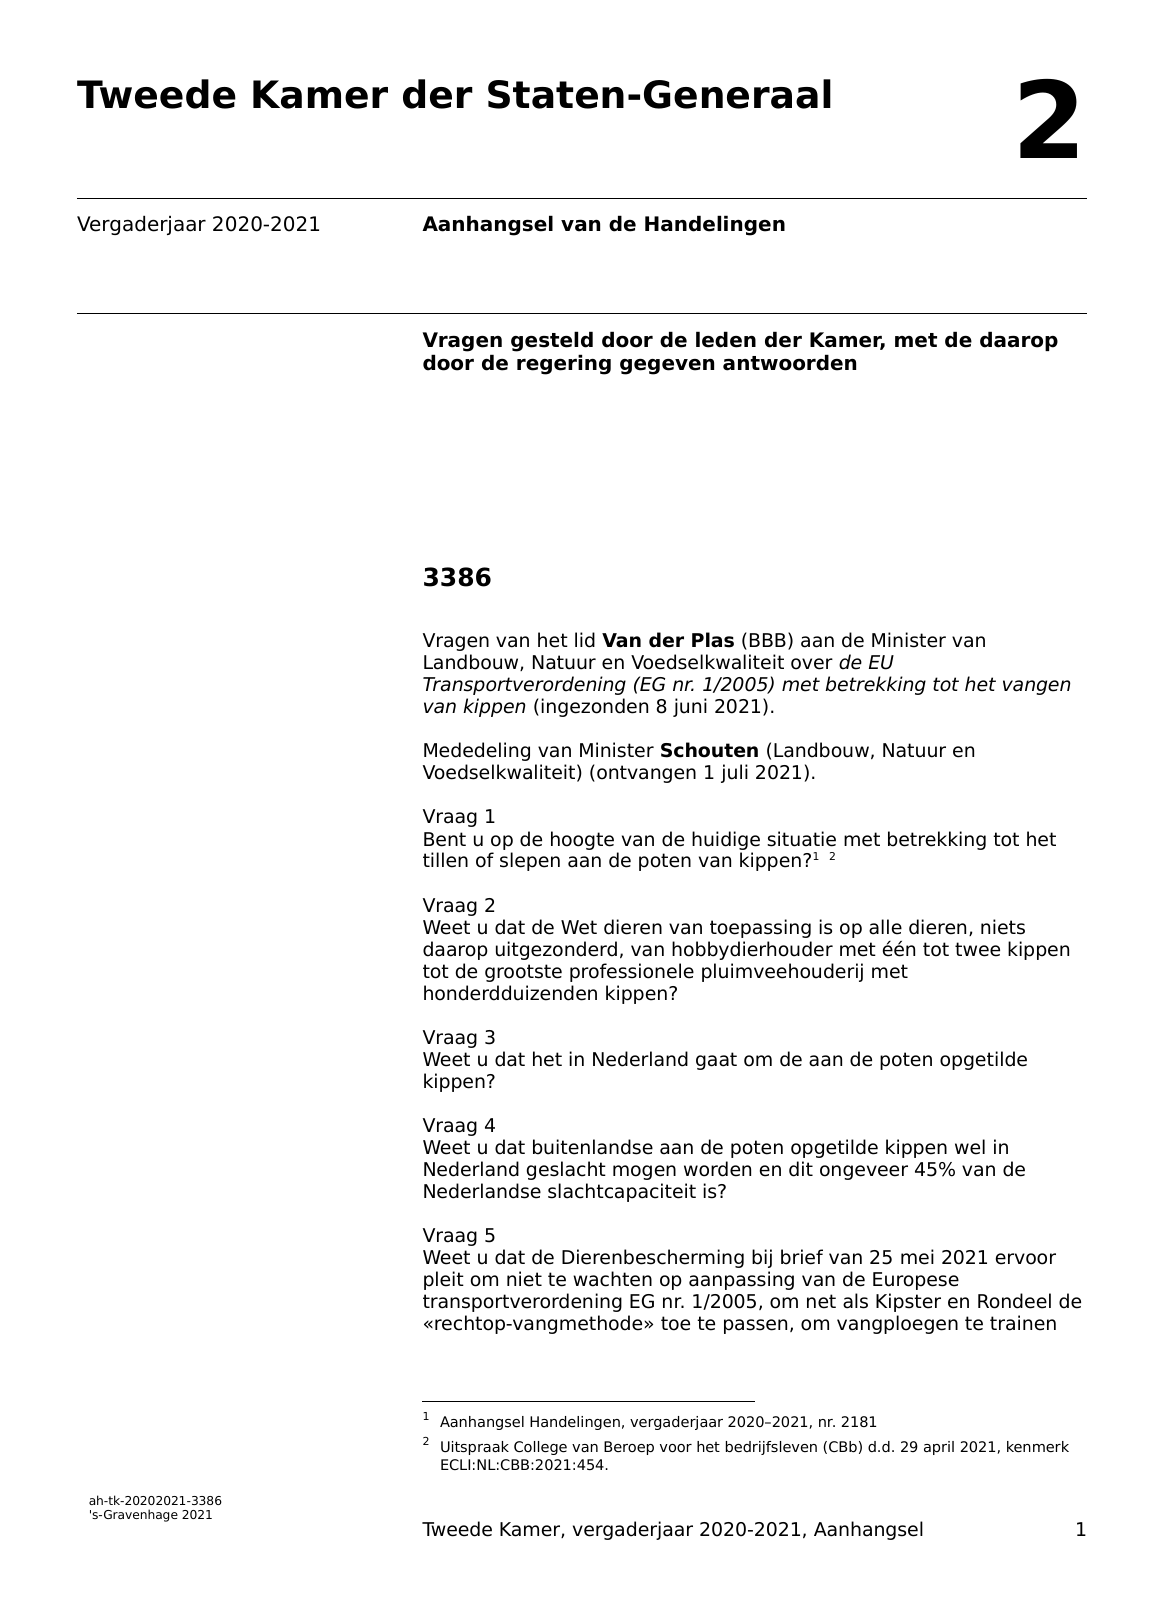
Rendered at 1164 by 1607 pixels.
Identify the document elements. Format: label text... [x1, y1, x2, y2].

text ah-tk-20202021-3386 [88, 1494, 323, 1508]
table_cell Vragen gesteld door de leden der Kamer, met de daarop door de regering gegeven antwoorden [422, 314, 1087, 375]
text Vraag 2 [422, 894, 1087, 917]
text 3386 [422, 563, 1087, 592]
text 's-Gravenhage 2021 [88, 1508, 323, 1522]
text Aanhangsel Handelingen, vergaderjaar 2020–2021, nr. 2181 [422, 1410, 1087, 1432]
table_cell Vergaderjaar 2020-2021 [77, 199, 422, 313]
table_cell [77, 314, 422, 375]
text Vragen van het lid Van der Plas (BBB) aan de Minister van Landbouw, Natuur en Voedselkwaliteit over de EU Transportverordening (EG nr. 1/2005) met betrekking tot het vangen van kippen (ingezonden 8 juni 2021). [422, 630, 1087, 718]
text Weet u dat het in Nederland gaat om de aan de poten opgetilde kippen? [422, 1049, 1087, 1093]
text Vraag 4 [422, 1115, 1087, 1137]
text Vraag 1 [422, 806, 1087, 828]
text Bent u op de hoogte van de huidige situatie met betrekking tot het tillen of slepen aan de poten van kippen? [422, 828, 1087, 872]
text Weet u dat de Dierenbescherming bij brief van 25 mei 2021 ervoor pleit om niet te wachten op aanpassing van de Europese transportverordening EG nr. 1/2005, om net als Kipster en Rondeel de «rechtop-vangmethode» toe te passen, om vangploegen te trainen [422, 1247, 1087, 1335]
text Uitspraak College van Beroep voor het bedrijfsleven (CBb) d.d. 29 april 2021, kenmerk ECLI:NL:CBB:2021:454. [422, 1435, 1087, 1474]
text Weet u dat de Wet dieren van toepassing is op alle dieren, niets daarop uitgezonderd, van hobbydierhouder met één tot twee kippen tot de grootste professionele pluimveehouderij met honderdduizenden kippen? [422, 917, 1087, 1004]
table_header Tweede Kamer der Staten-Generaal [77, 59, 886, 198]
text Mededeling van Minister Schouten (Landbouw, Natuur en Voedselkwaliteit) (ontvangen 1 juli 2021). [422, 740, 1087, 784]
table_cell Aanhangsel van de Handelingen [422, 199, 1087, 313]
table_header 2 [886, 59, 1087, 198]
text Vraag 5 [422, 1225, 1087, 1247]
text Vraag 3 [422, 1027, 1087, 1049]
text Weet u dat buitenlandse aan de poten opgetilde kippen wel in Nederland geslacht mogen worden en dit ongeveer 45% van de Nederlandse slachtcapaciteit is? [422, 1137, 1087, 1203]
